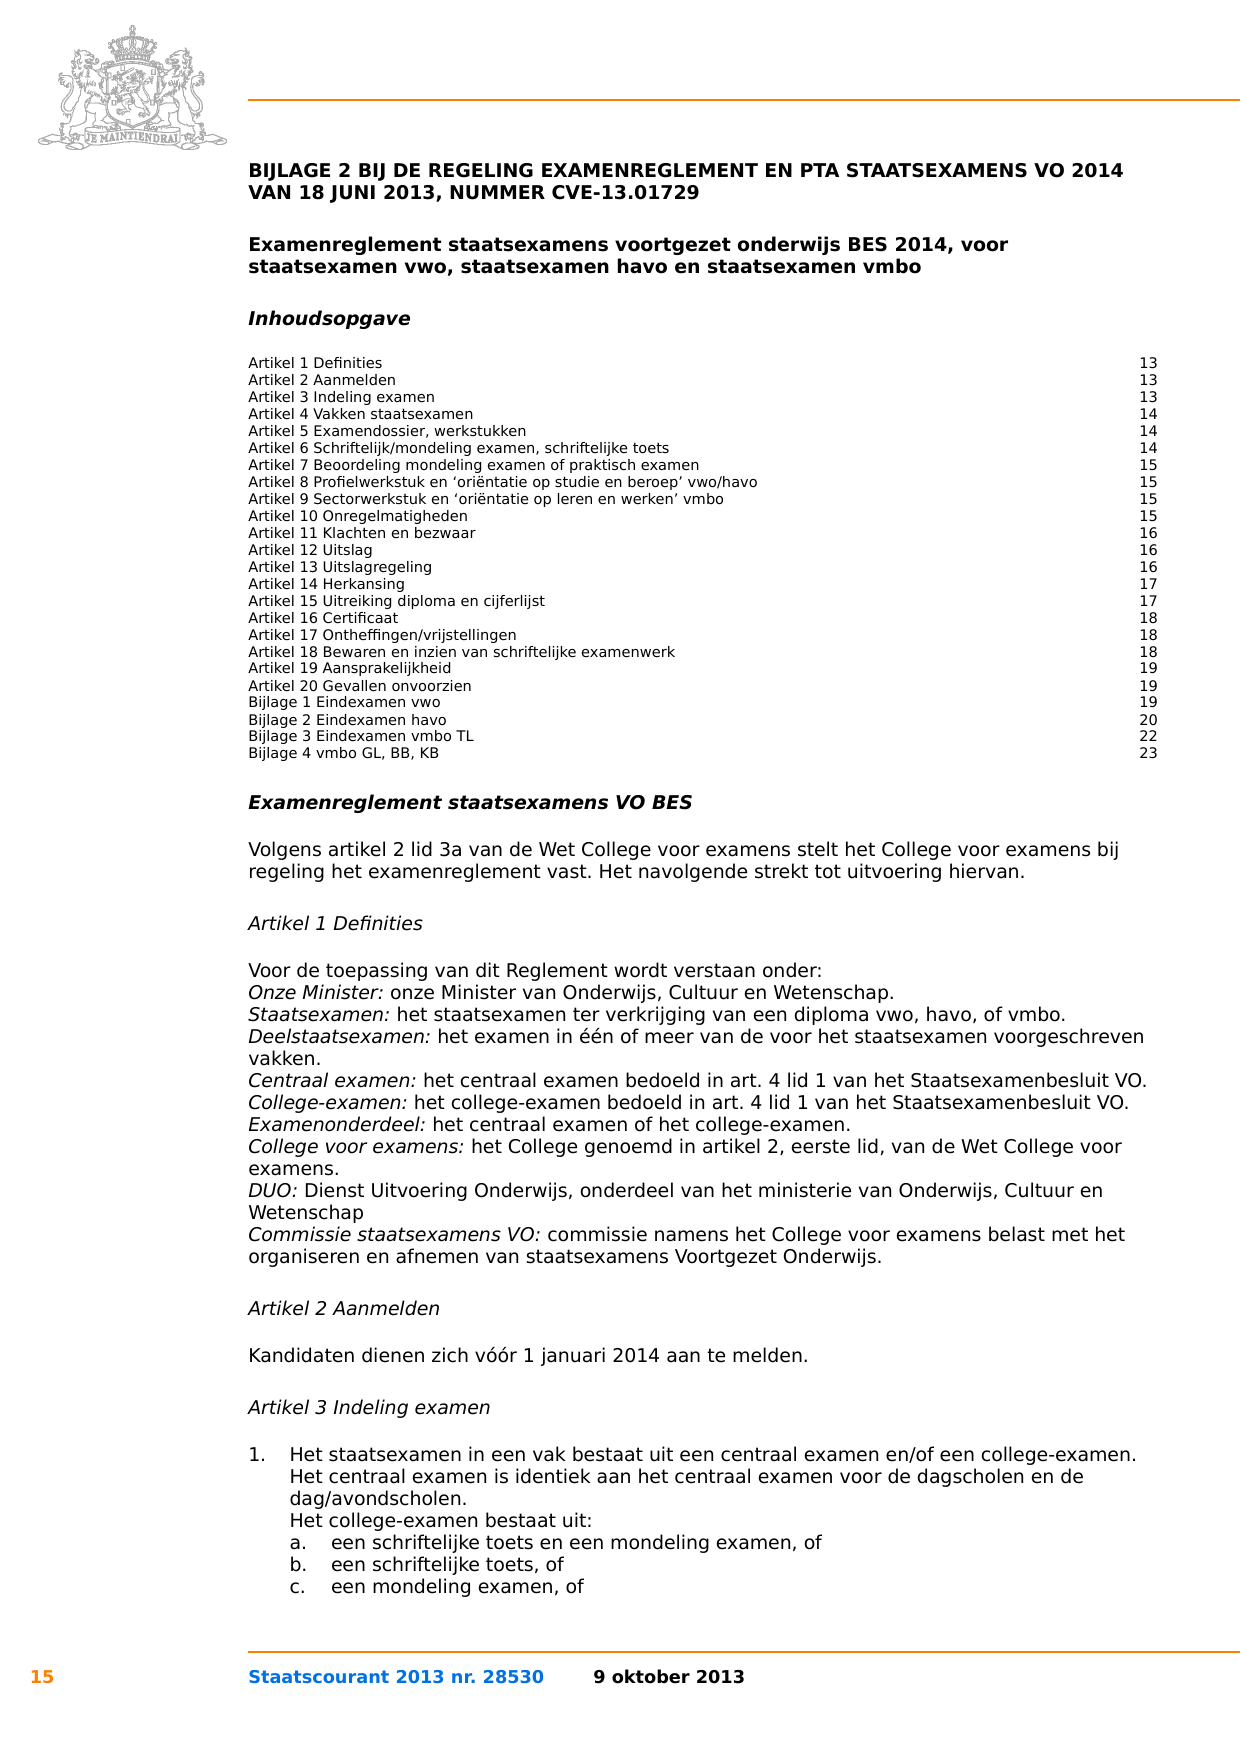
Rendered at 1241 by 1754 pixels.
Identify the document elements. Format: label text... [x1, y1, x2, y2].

table_cell 19 [1077, 694, 1163, 711]
text Centraal examen: het centraal examen bedoeld in art. 4 lid 1 van het Staatsexamenbesluit VO. [248, 1070, 1163, 1092]
table_cell Artikel 2 Aanmelden [248, 372, 1077, 389]
table_cell 22 [1077, 728, 1163, 745]
table_cell Artikel 6 Schriftelijk/mondeling examen, schriftelijke toets [248, 440, 1077, 457]
table_header Artikel 1 Definities [248, 355, 1077, 372]
table_cell 13 [1077, 372, 1163, 389]
text Voor de toepassing van dit Reglement wordt verstaan onder: [248, 960, 1163, 982]
text b. een schriftelijke toets, of [289, 1554, 1163, 1576]
table_cell Artikel 8 Profielwerkstuk en ‘oriëntatie op studie en beroep’ vwo/havo [248, 474, 1077, 491]
table_cell 13 [1077, 389, 1163, 406]
text Onze Minister: onze Minister van Onderwijs, Cultuur en Wetenschap. [248, 982, 1163, 1004]
table_cell 15 [1077, 508, 1163, 524]
table_cell Artikel 14 Herkansing [248, 576, 1077, 592]
table_cell Artikel 4 Vakken staatsexamen [248, 406, 1077, 423]
table_cell 19 [1077, 678, 1163, 694]
table_cell 15 [1077, 457, 1163, 474]
table_cell Artikel 3 Indeling examen [248, 389, 1077, 406]
table_cell 17 [1077, 593, 1163, 609]
text Het college-examen bestaat uit: [289, 1510, 1163, 1532]
table_cell Artikel 7 Beoordeling mondeling examen of praktisch examen [248, 457, 1077, 474]
table_cell 16 [1077, 525, 1163, 542]
subtitle Artikel 1 Definities [248, 913, 1163, 935]
table_cell Artikel 10 Onregelmatigheden [248, 508, 1077, 524]
text College-examen: het college-examen bedoeld in art. 4 lid 1 van het Staatsexamenbesluit VO. [248, 1092, 1163, 1114]
subtitle Artikel 2 Aanmelden [248, 1298, 1163, 1320]
table_cell Bijlage 1 Eindexamen vwo [248, 694, 1077, 711]
table_cell 23 [1077, 745, 1163, 762]
table_cell Artikel 9 Sectorwerkstuk en ‘oriëntatie op leren en werken’ vmbo [248, 491, 1077, 508]
text Staatsexamen: het staatsexamen ter verkrijging van een diploma vwo, havo, of vmbo. [248, 1004, 1163, 1026]
table_cell Artikel 16 Certificaat [248, 610, 1077, 626]
table_cell Bijlage 3 Eindexamen vmbo TL [248, 728, 1077, 745]
subtitle Inhoudsopgave [248, 308, 1163, 330]
text Examenonderdeel: het centraal examen of het college-examen. [248, 1114, 1163, 1136]
table_cell Artikel 18 Bewaren en inzien van schriftelijke examenwerk [248, 644, 1077, 660]
table_cell 19 [1077, 660, 1163, 677]
table_cell Artikel 20 Gevallen onvoorzien [248, 678, 1077, 694]
table_cell Artikel 13 Uitslagregeling [248, 559, 1077, 576]
subtitle BIJLAGE 2 BIJ DE REGELING EXAMENREGLEMENT EN PTA STAATSEXAMENS VO 2014 VAN 18 JUNI 2013, NUMMER CVE-13.01729 [248, 160, 1163, 204]
text 1. Het staatsexamen in een vak bestaat uit een centraal examen en/of een college-examen. Het centraal examen is identiek aan het centraal examen voor de dagscholen en de dag/avondscholen. [248, 1444, 1163, 1510]
table_cell 20 [1077, 711, 1163, 728]
table_cell Artikel 11 Klachten en bezwaar [248, 525, 1077, 542]
text Volgens artikel 2 lid 3a van de Wet College voor examens stelt het College voor examens bij regeling het examenreglement vast. Het navolgende strekt tot uitvoering hiervan. [248, 839, 1163, 883]
text c. een mondeling examen, of [289, 1576, 1163, 1598]
picture [38, 25, 227, 150]
table_cell Artikel 15 Uitreiking diploma en cijferlijst [248, 593, 1077, 609]
table_cell 14 [1077, 406, 1163, 423]
table_header 13 [1077, 355, 1163, 372]
table_cell Bijlage 4 vmbo GL, BB, KB [248, 745, 1077, 762]
table_cell 17 [1077, 576, 1163, 592]
table_cell 18 [1077, 610, 1163, 626]
text Deelstaatsexamen: het examen in één of meer van de voor het staatsexamen voorgeschreven vakken. [248, 1026, 1163, 1070]
text a. een schriftelijke toets en een mondeling examen, of [289, 1532, 1163, 1554]
table_cell Artikel 12 Uitslag [248, 542, 1077, 558]
table_cell 15 [1077, 474, 1163, 491]
subtitle Artikel 3 Indeling examen [248, 1397, 1163, 1419]
table_cell 18 [1077, 626, 1163, 643]
table_cell 16 [1077, 559, 1163, 576]
table_cell Artikel 17 Ontheffingen/vrijstellingen [248, 626, 1077, 643]
table_cell 18 [1077, 644, 1163, 660]
subtitle Examenreglement staatsexamens VO BES [248, 792, 1163, 814]
subtitle Examenreglement staatsexamens voortgezet onderwijs BES 2014, voor staatsexamen vwo, staatsexamen havo en staatsexamen vmbo [248, 234, 1163, 278]
table_cell 16 [1077, 542, 1163, 558]
text College voor examens: het College genoemd in artikel 2, eerste lid, van de Wet College voor examens. [248, 1136, 1163, 1180]
table_cell Artikel 5 Examendossier, werkstukken [248, 423, 1077, 440]
table_cell Artikel 19 Aansprakelijkheid [248, 660, 1077, 677]
table_cell 14 [1077, 423, 1163, 440]
text DUO: Dienst Uitvoering Onderwijs, onderdeel van het ministerie van Onderwijs, Cultuur en Wetenschap [248, 1180, 1163, 1224]
text Kandidaten dienen zich vóór 1 januari 2014 aan te melden. [248, 1345, 1163, 1367]
table_cell 15 [1077, 491, 1163, 508]
table_cell 14 [1077, 440, 1163, 457]
table_cell Bijlage 2 Eindexamen havo [248, 711, 1077, 728]
text Commissie staatsexamens VO: commissie namens het College voor examens belast met het organiseren en afnemen van staatsexamens Voortgezet Onderwijs. [248, 1224, 1163, 1268]
